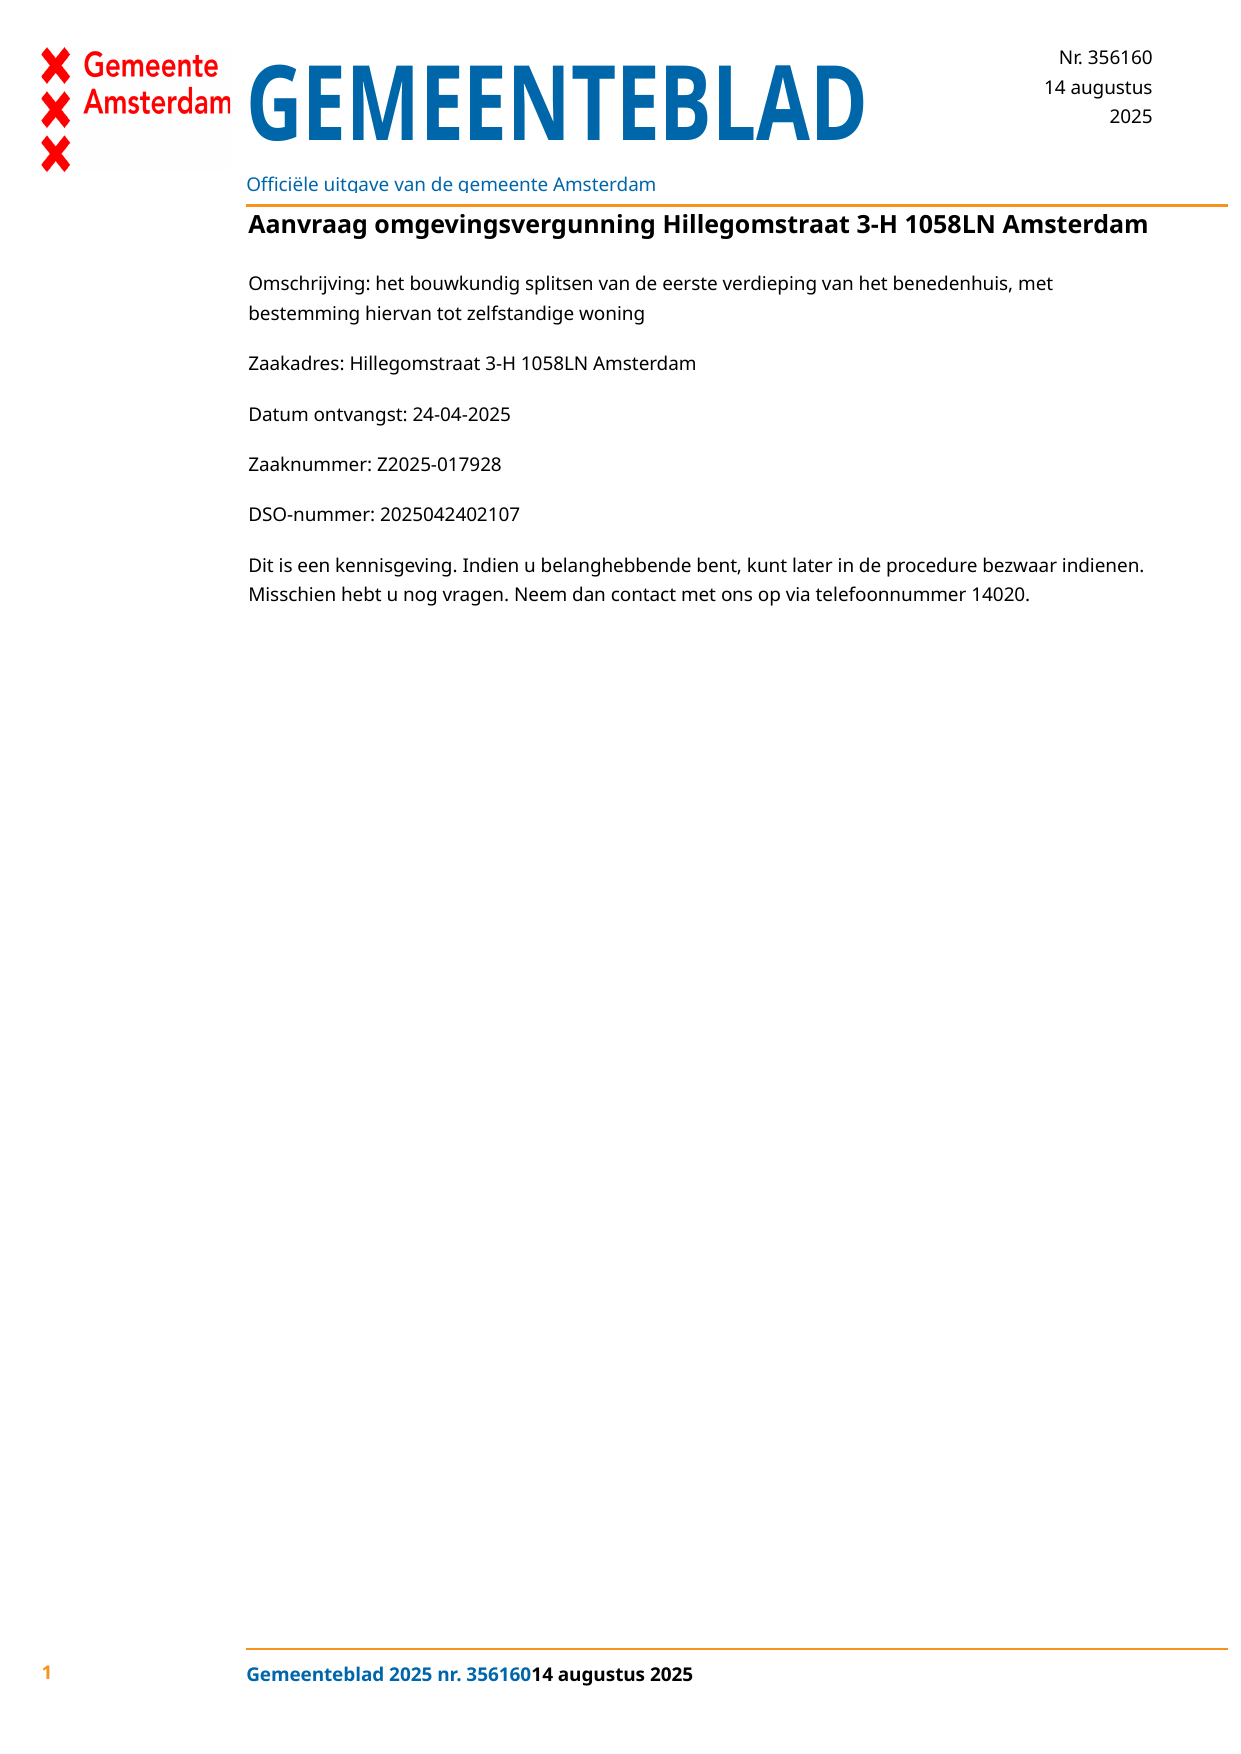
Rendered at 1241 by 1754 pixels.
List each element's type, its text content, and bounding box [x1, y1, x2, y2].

text Datum ontvangst: 24-04-2025 [248, 401, 1152, 426]
text Omschrijving: het bouwkundig splitsen van de eerste verdieping van het benedenhuis, met bestemming hiervan tot zelfstandige woning [248, 270, 1152, 326]
text Aanvraag omgevingsvergunning Hillegomstraat 3-H 1058LN Amsterdam [248, 207, 1152, 241]
text Zaakadres: Hillegomstraat 3-H 1058LN Amsterdam [248, 350, 1152, 376]
text Dit is een kennisgeving. Indien u belanghebbende bent, kunt later in de procedure bezwaar indienen. Misschien hebt u nog vragen. Neem dan contact met ons op via telefoonnummer 14020. [248, 552, 1152, 607]
picture [41, 47, 231, 172]
text DSO-nummer: 2025042402107 [248, 502, 1152, 527]
text Zaaknummer: Z2025-017928 [248, 451, 1152, 477]
